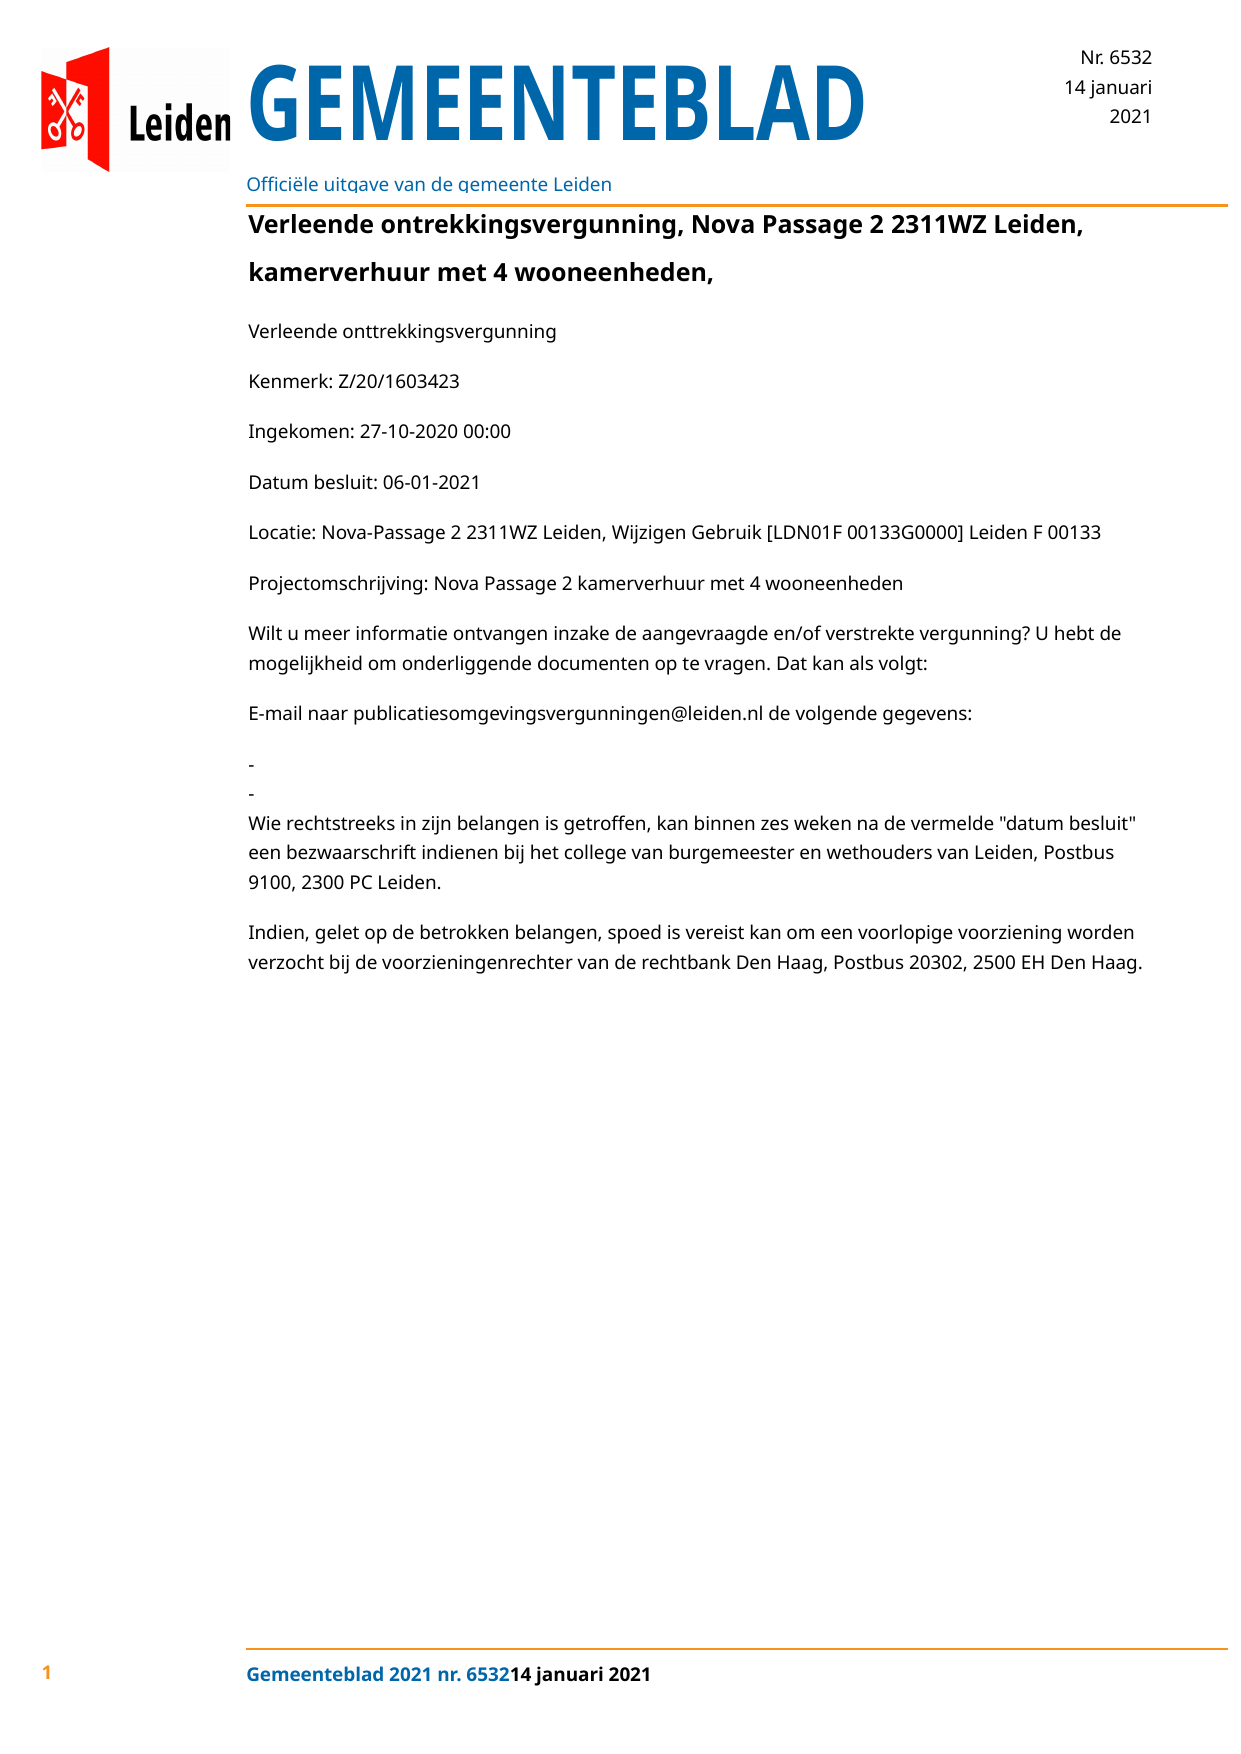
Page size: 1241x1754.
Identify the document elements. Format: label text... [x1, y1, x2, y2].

text Projectomschrijving: Nova Passage 2 kamerverhuur met 4 wooneenheden [248, 570, 1152, 596]
text Indien, gelet op de betrokken belangen, spoed is vereist kan om een voorlopige voorziening worden verzocht bij de voorzieningenrechter van de rechtbank Den Haag, Postbus 20302, 2500 EH Den Haag. [248, 919, 1152, 975]
text Wie rechtstreeks in zijn belangen is getroffen, kan binnen zes weken na de vermelde "datum besluit" een bezwaarschrift indienen bij het college van burgemeester en wethouders van Leiden, Postbus 9100, 2300 PC Leiden. [248, 810, 1152, 895]
text Locatie: Nova-Passage 2 2311WZ Leiden, Wijzigen Gebruik [LDN01F 00133G0000] Leiden F 00133 [248, 519, 1152, 545]
text Ingekomen: 27-10-2020 00:00 [248, 419, 1152, 444]
text Verleende ontrekkingsvergunning, Nova Passage 2 2311WZ Leiden, kamerverhuur met 4 wooneenheden, [248, 207, 1152, 288]
text Datum besluit: 06-01-2021 [248, 469, 1152, 495]
text Kenmerk: Z/20/1603423 [248, 368, 1152, 394]
picture [41, 47, 231, 172]
text Wilt u meer informatie ontvangen inzake de aangevraagde en/of verstrekte vergunning? U hebt de mogelijkheid om onderliggende documenten op te vragen. Dat kan als volgt: [248, 620, 1152, 676]
text Verleende onttrekkingsvergunning [248, 318, 1152, 344]
text E-mail naar publicatiesomgevingsvergunningen@leiden.nl de volgende gegevens: [248, 700, 1152, 726]
